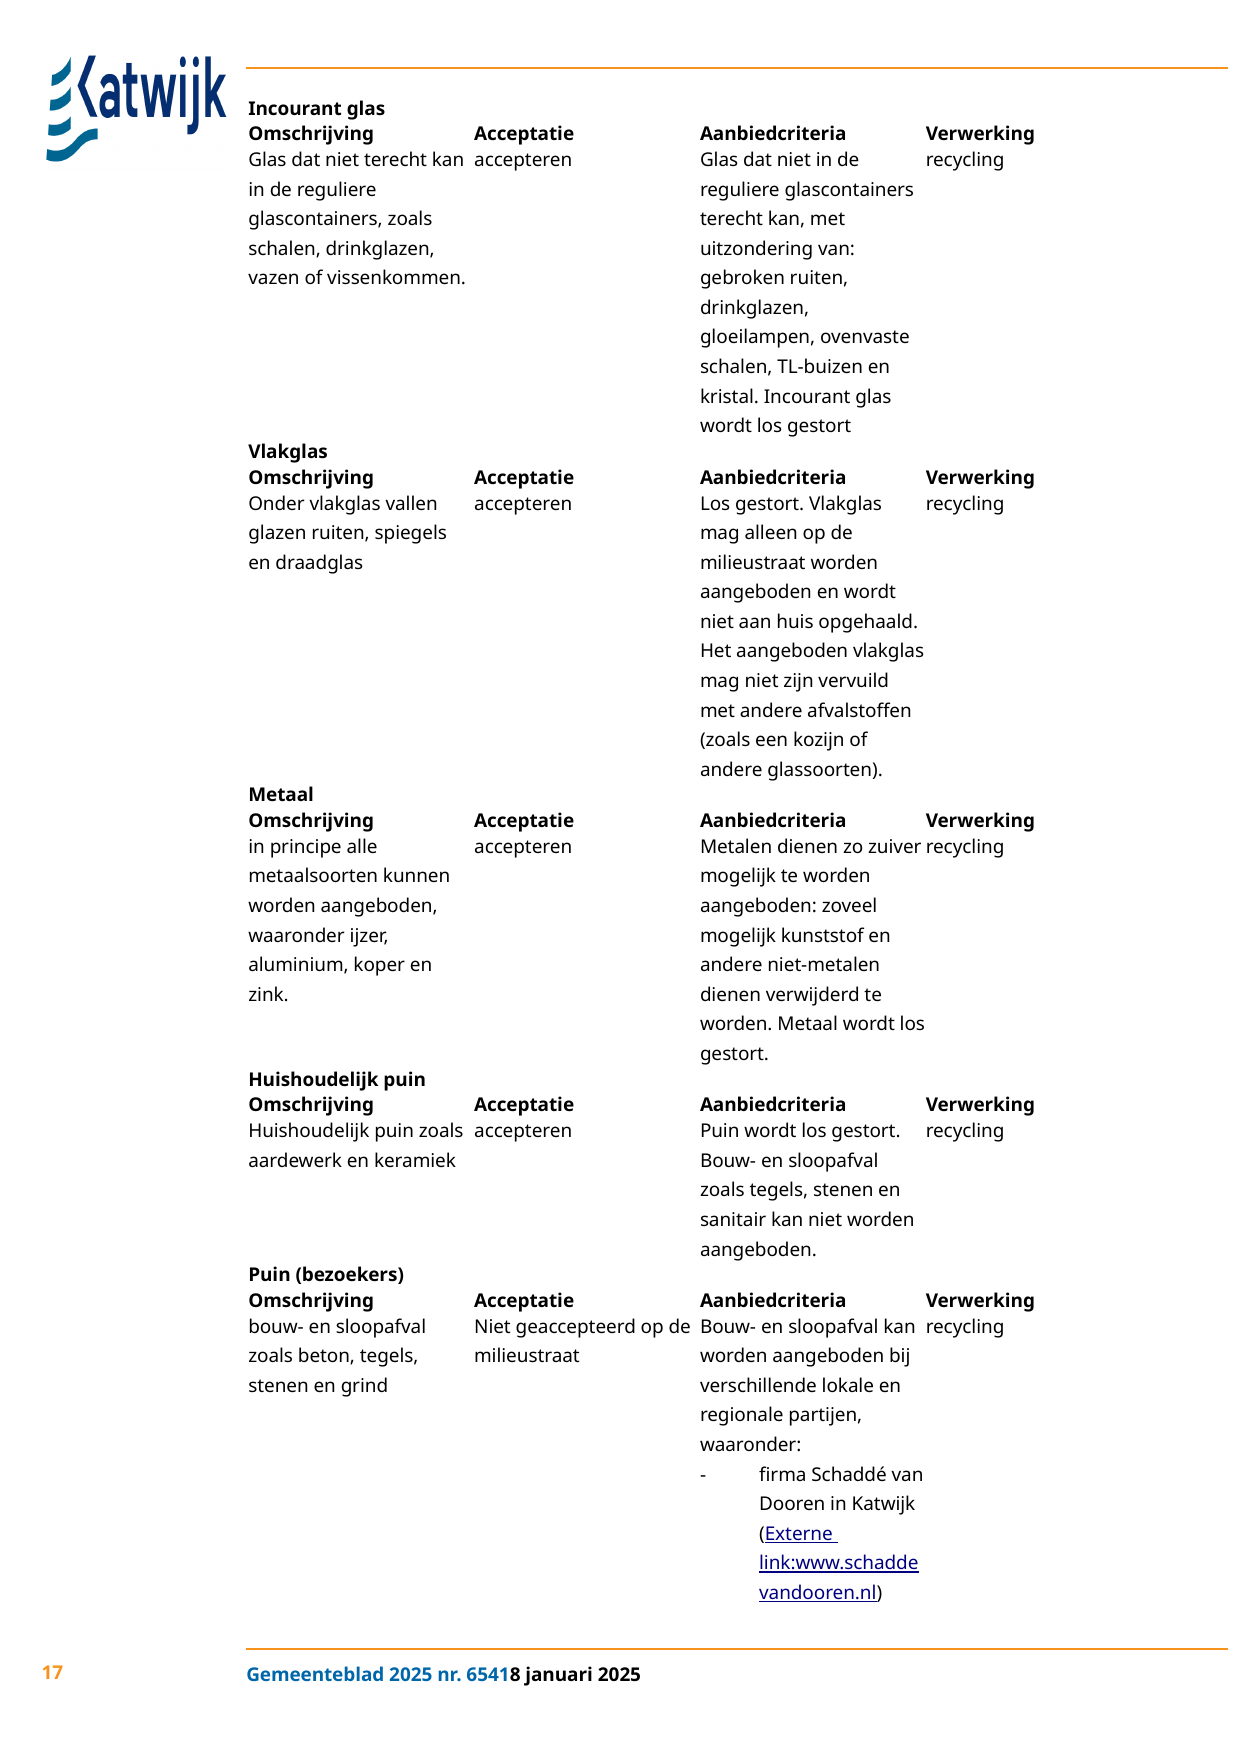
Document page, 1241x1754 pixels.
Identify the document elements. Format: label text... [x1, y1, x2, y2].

table_cell accepteren [474, 1118, 700, 1261]
table_cell Huishoudelijk puin zoals aardewerk en keramiek [248, 1118, 474, 1261]
table_cell Aanbiedcriteria [700, 1287, 926, 1313]
table_cell [474, 1066, 700, 1092]
table_cell recycling [926, 1313, 1152, 1605]
table_cell [926, 1066, 1152, 1092]
table_cell Omschrijving [248, 464, 474, 490]
table_cell recycling [926, 833, 1152, 1066]
table_cell Aanbiedcriteria [700, 121, 926, 146]
table_cell Acceptatie [474, 1287, 700, 1313]
table_cell [474, 95, 700, 121]
table_cell Omschrijving [248, 1287, 474, 1313]
table_cell accepteren [474, 490, 700, 782]
table_cell Los gestort. Vlakglas mag alleen op de milieustraat worden aangeboden en wordt niet aan huis opgehaald. Het aangeboden vlakglas mag niet zijn vervuild met andere afvalstoffen (zoals een kozijn of andere glassoorten). [700, 490, 926, 782]
table_cell accepteren [474, 833, 700, 1066]
table_cell recycling [926, 1118, 1152, 1261]
table_cell [474, 1261, 700, 1287]
table_cell Niet geaccepteerd op de milieustraat [474, 1313, 700, 1605]
table_cell Glas dat niet terecht kan in de reguliere glascontainers, zoals schalen, drinkglazen, vazen of vissenkommen. [248, 146, 474, 438]
table_cell in principe alle metaalsoorten kunnen worden aangeboden, waaronder ijzer, aluminium, koper en zink. [248, 833, 474, 1066]
table_cell Puin (bezoekers) [248, 1261, 474, 1287]
table_cell Huishoudelijk puin [248, 1066, 474, 1092]
table_cell [700, 95, 926, 121]
table_cell Acceptatie [474, 1092, 700, 1117]
table_cell Vlakglas [248, 438, 474, 464]
table_cell Omschrijving [248, 121, 474, 146]
table_cell Verwerking [926, 464, 1152, 490]
table_cell Verwerking [926, 1287, 1152, 1313]
table_cell [700, 438, 926, 464]
table_cell [926, 95, 1152, 121]
table_cell Metaal [248, 782, 474, 807]
table_cell [700, 782, 926, 807]
table_cell [474, 438, 700, 464]
table_cell Verwerking [926, 121, 1152, 146]
table_cell [926, 1261, 1152, 1287]
table_cell Aanbiedcriteria [700, 464, 926, 490]
table_cell Glas dat niet in de reguliere glascontainers terecht kan, met uitzondering van: gebroken ruiten, drinkglazen, gloeilampen, ovenvaste schalen, TL-buizen en kristal. Incourant glas wordt los gestort [700, 146, 926, 438]
table_cell Aanbiedcriteria [700, 1092, 926, 1117]
table_cell Acceptatie [474, 464, 700, 490]
table_cell Bouw- en sloopafval kan worden aangeboden bij verschillende lokale en regionale partijen, waaronder: firma Schaddé van Dooren in Katwijk (Externe link:www.schaddevandooren.nl) [700, 1313, 926, 1605]
table_cell Metalen dienen zo zuiver mogelijk te worden aangeboden: zoveel mogelijk kunststof en andere niet-metalen dienen verwijderd te worden. Metaal wordt los gestort. [700, 833, 926, 1066]
table_cell Verwerking [926, 1092, 1152, 1117]
picture [41, 47, 231, 172]
table_cell Puin wordt los gestort. Bouw- en sloopafval zoals tegels, stenen en sanitair kan niet worden aangeboden. [700, 1118, 926, 1261]
table_cell recycling [926, 146, 1152, 438]
table_cell accepteren [474, 146, 700, 438]
table_cell [700, 1066, 926, 1092]
table_cell Verwerking [926, 808, 1152, 833]
table_cell Incourant glas [248, 95, 474, 121]
table_cell Omschrijving [248, 808, 474, 833]
table_cell Acceptatie [474, 121, 700, 146]
table_cell Aanbiedcriteria [700, 808, 926, 833]
table_cell [926, 438, 1152, 464]
table_cell Omschrijving [248, 1092, 474, 1117]
table_cell [700, 1261, 926, 1287]
table_cell bouw- en sloopafval zoals beton, tegels, stenen en grind [248, 1313, 474, 1605]
table_cell recycling [926, 490, 1152, 782]
table_cell Acceptatie [474, 808, 700, 833]
table_cell Onder vlakglas vallen glazen ruiten, spiegels en draadglas [248, 490, 474, 782]
table_cell [926, 782, 1152, 807]
table_cell [474, 782, 700, 807]
